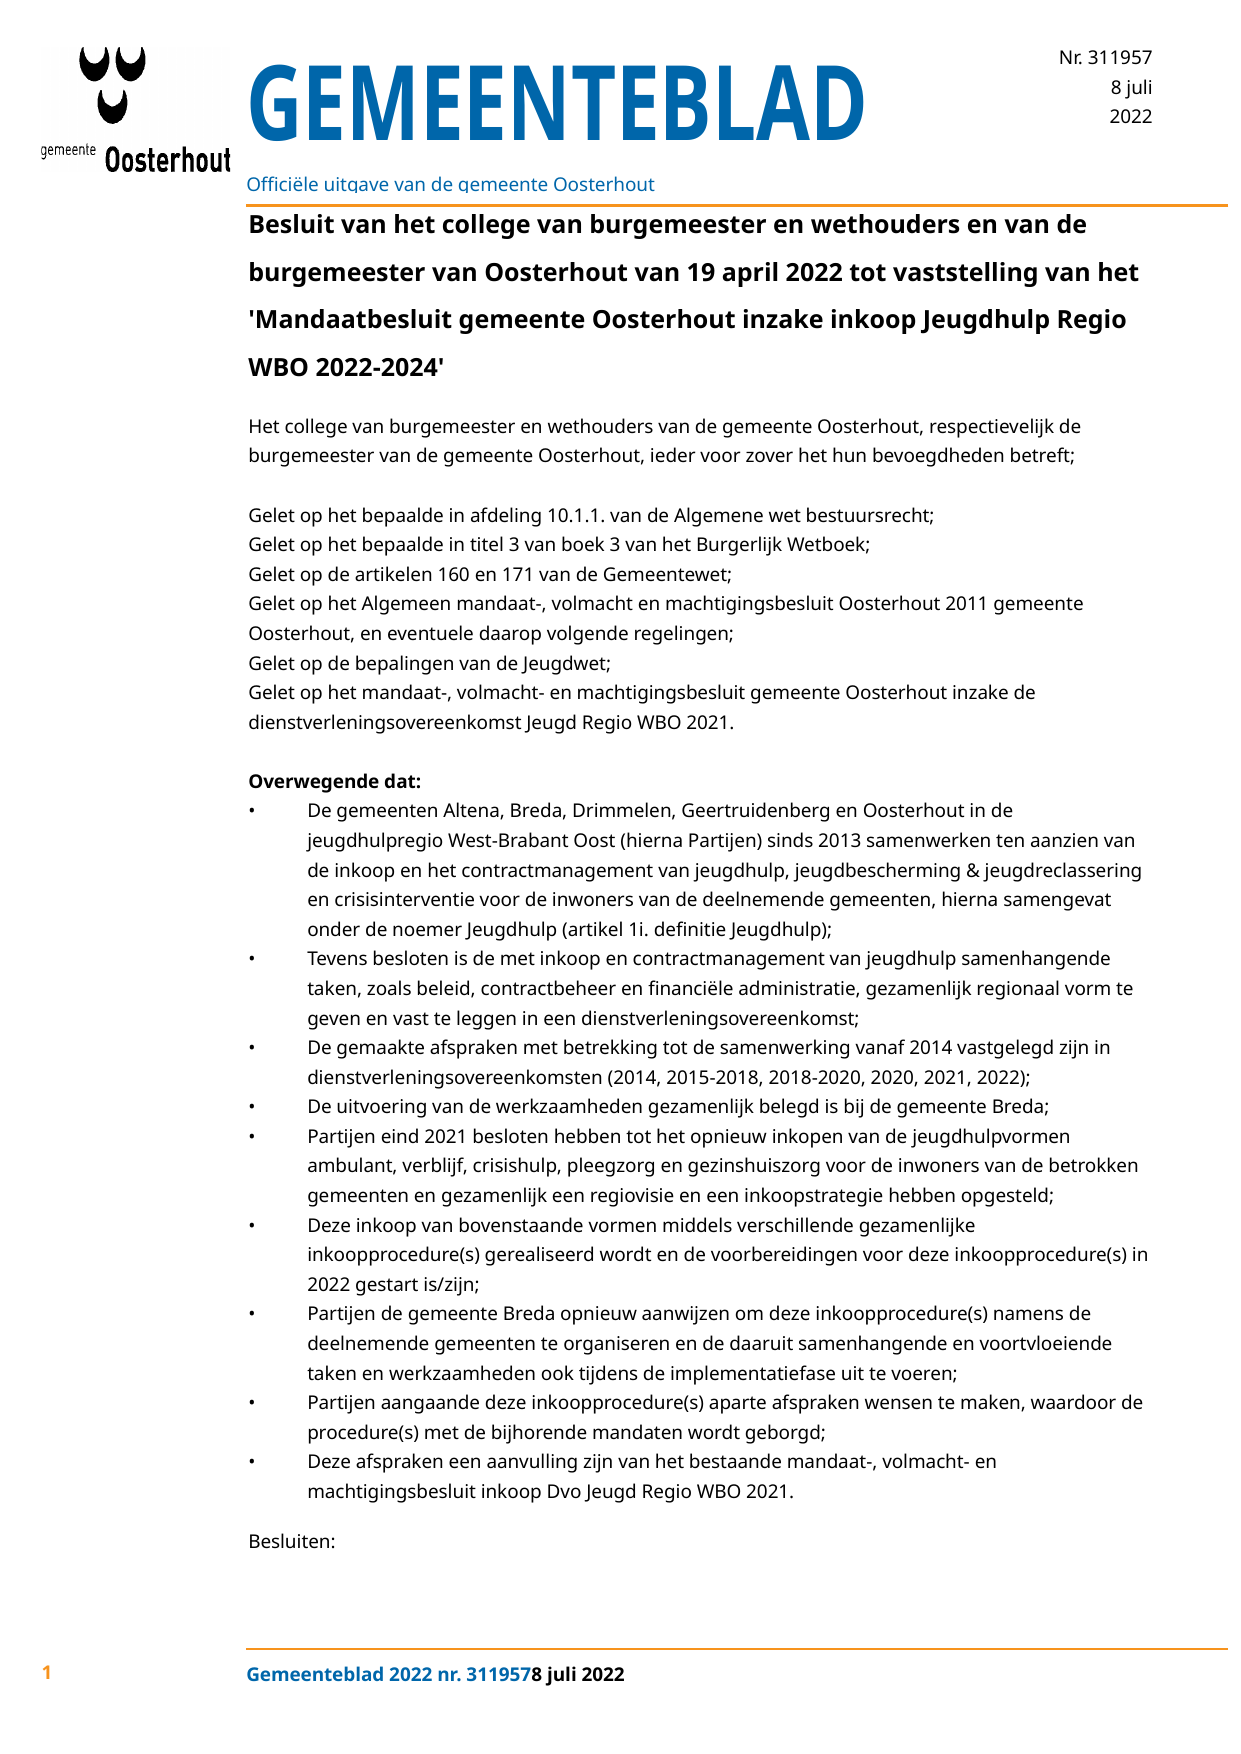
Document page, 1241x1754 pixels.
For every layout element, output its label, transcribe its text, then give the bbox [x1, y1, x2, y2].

text Besluiten: [248, 1528, 1152, 1554]
text Gelet op de bepalingen van de Jeugdwet; [248, 650, 1152, 676]
list Partijen eind 2021 besloten hebben tot het opnieuw inkopen van de jeugdhulpvormen ambulant, verblijf, crisishulp, pleegzorg en gezinshuiszorg voor de inwoners van de betrokken gemeenten en gezamenlijk een regiovisie en een inkoopstrategie hebben opgesteld; [248, 1123, 1152, 1208]
list Deze afspraken een aanvulling zijn van het bestaande mandaat-, volmacht- en machtigingsbesluit inkoop Dvo Jeugd Regio WBO 2021. [248, 1448, 1152, 1504]
list Deze inkoop van bovenstaande vormen middels verschillende gezamenlijke inkoopprocedure(s) gerealiseerd wordt en de voorbereidingen voor deze inkoopprocedure(s) in 2022 gestart is/zijn; [248, 1212, 1152, 1297]
text Het college van burgemeester en wethouders van de gemeente Oosterhout, respectievelijk de burgemeester van de gemeente Oosterhout, ieder voor zover het hun bevoegdheden betreft; [248, 413, 1152, 468]
list De gemeenten Altena, Breda, Drimmelen, Geertruidenberg en Oosterhout in de jeugdhulpregio West-Brabant Oost (hierna Partijen) sinds 2013 samenwerken ten aanzien van de inkoop en het contractmanagement van jeugdhulp, jeugdbescherming & jeugdreclassering en crisisinterventie voor de inwoners van de deelnemende gemeenten, hierna samengevat onder de noemer Jeugdhulp (artikel 1i. definitie Jeugdhulp); [248, 798, 1152, 942]
picture [41, 47, 231, 172]
list Partijen de gemeente Breda opnieuw aanwijzen om deze inkoopprocedure(s) namens de deelnemende gemeenten te organiseren en de daaruit samenhangende en voortvloeiende taken en werkzaamheden ook tijdens de implementatiefase uit te voeren; [248, 1301, 1152, 1386]
list Tevens besloten is de met inkoop en contractmanagement van jeugdhulp samenhangende taken, zoals beleid, contractbeheer en financiële administratie, gezamenlijk regionaal vorm te geven en vast te leggen in een dienstverleningsovereenkomst; [248, 946, 1152, 1031]
list De gemaakte afspraken met betrekking tot de samenwerking vanaf 2014 vastgelegd zijn in dienstverleningsovereenkomsten (2014, 2015-2018, 2018-2020, 2020, 2021, 2022); [248, 1034, 1152, 1090]
text Gelet op het bepaalde in titel 3 van boek 3 van het Burgerlijk Wetboek; [248, 531, 1152, 557]
text Overwegende dat: [248, 768, 1152, 794]
text Gelet op het mandaat-, volmacht- en machtigingsbesluit gemeente Oosterhout inzake de dienstverleningsovereenkomst Jeugd Regio WBO 2021. [248, 679, 1152, 735]
text Gelet op de artikelen 160 en 171 van de Gemeentewet; [248, 561, 1152, 587]
list Partijen aangaande deze inkoopprocedure(s) aparte afspraken wensen te maken, waardoor de procedure(s) met de bijhorende mandaten wordt geborgd; [248, 1389, 1152, 1445]
list De uitvoering van de werkzaamheden gezamenlijk belegd is bij de gemeente Breda; [248, 1093, 1152, 1119]
text Besluit van het college van burgemeester en wethouders en van de burgemeester van Oosterhout van 19 april 2022 tot vaststelling van het 'Mandaatbesluit gemeente Oosterhout inzake inkoop Jeugdhulp Regio WBO 2022-2024' [248, 207, 1152, 384]
text Gelet op het Algemeen mandaat-, volmacht en machtigingsbesluit Oosterhout 2011 gemeente Oosterhout, en eventuele daarop volgende regelingen; [248, 591, 1152, 646]
text Gelet op het bepaalde in afdeling 10.1.1. van de Algemene wet bestuursrecht; [248, 502, 1152, 528]
